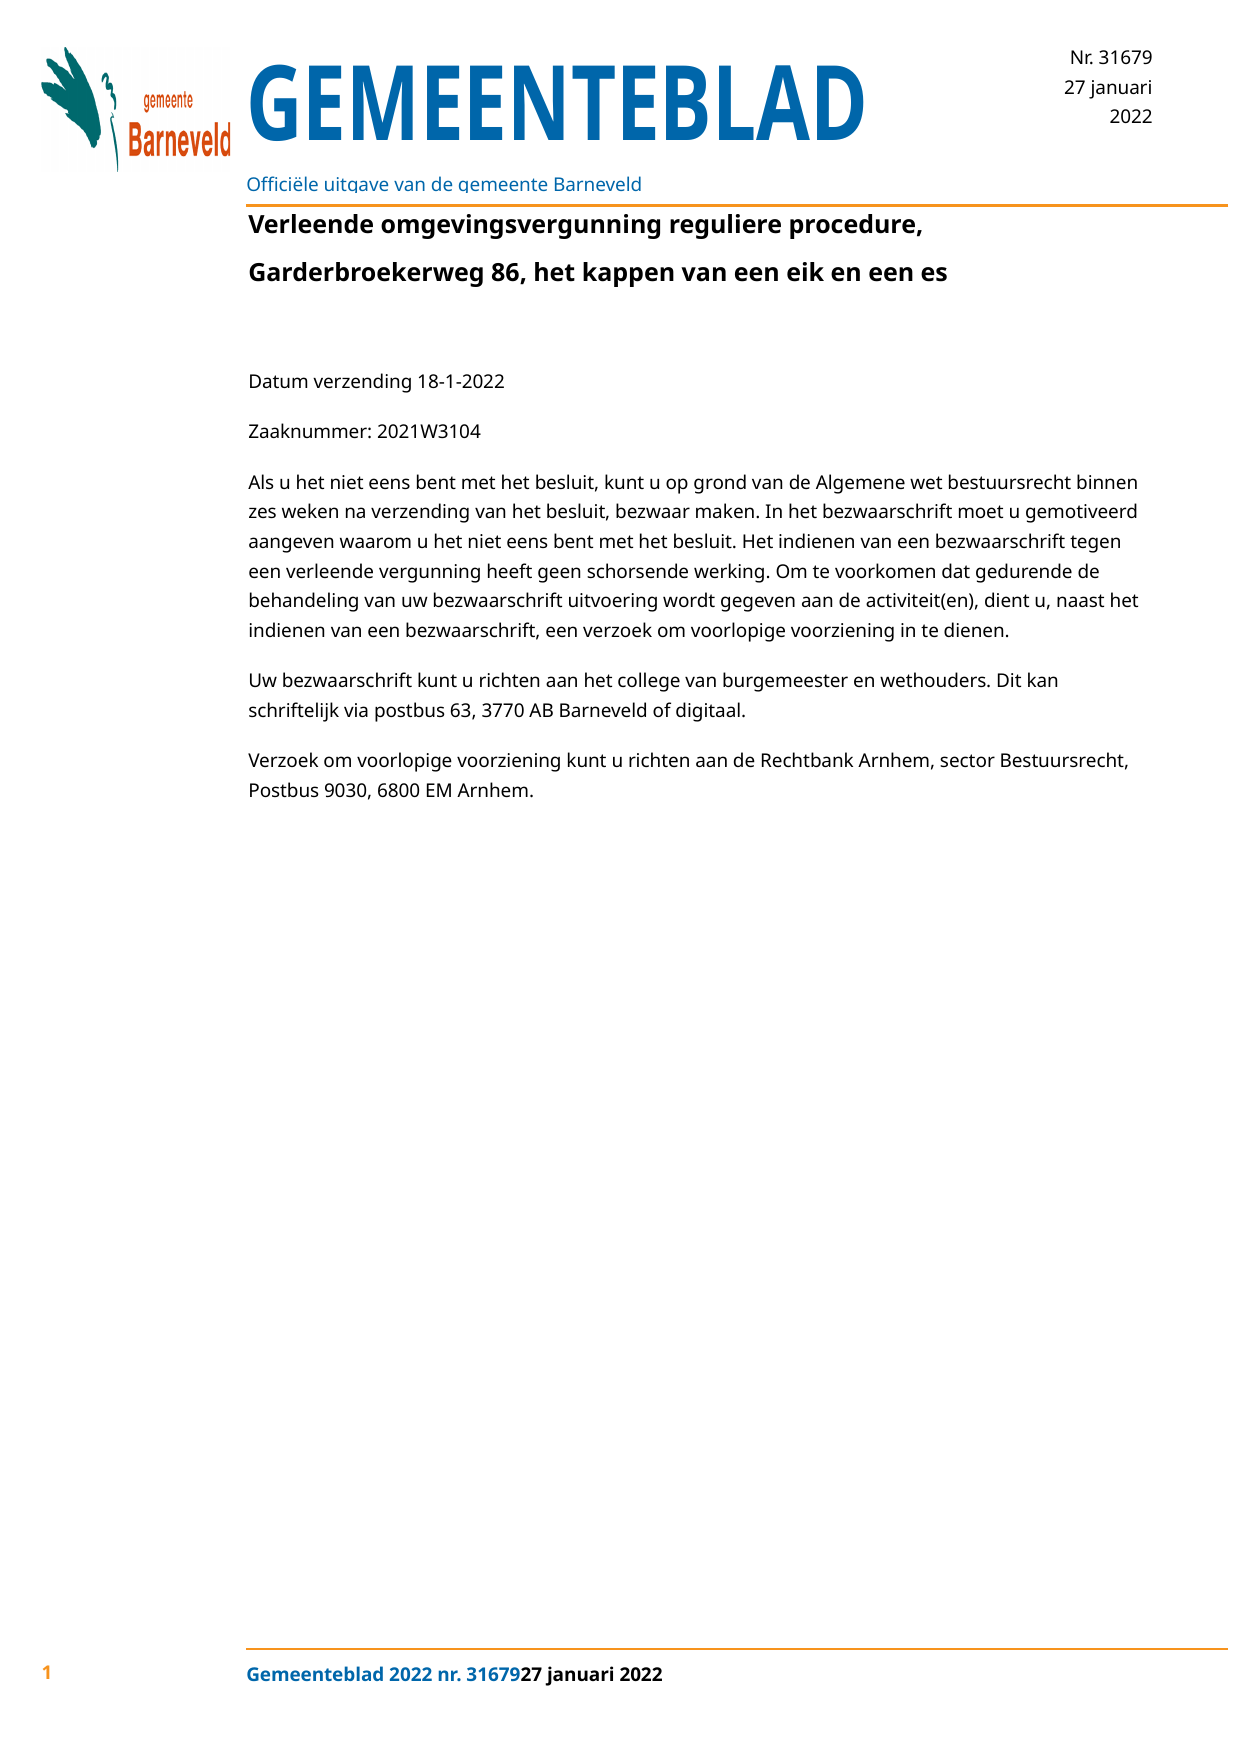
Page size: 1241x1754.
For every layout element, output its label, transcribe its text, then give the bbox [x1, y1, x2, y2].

text Datum verzending 18-1-2022 [248, 368, 1152, 394]
text Als u het niet eens bent met het besluit, kunt u op grond van de Algemene wet bestuursrecht binnen zes weken na verzending van het besluit, bezwaar maken. In het bezwaarschrift moet u gemotiveerd aangeven waarom u het niet eens bent met het besluit. Het indienen van een bezwaarschrift tegen een verleende vergunning heeft geen schorsende werking. Om te voorkomen dat gedurende de behandeling van uw bezwaarschrift uitvoering wordt gegeven aan de activiteit(en), dient u, naast het indienen van een bezwaarschrift, een verzoek om voorlopige voorziening in te dienen. [248, 469, 1152, 643]
text Verzoek om voorlopige voorziening kunt u richten aan de Rechtbank Arnhem, sector Bestuursrecht, Postbus 9030, 6800 EM Arnhem. [248, 747, 1152, 803]
text Zaaknummer: 2021W3104 [248, 419, 1152, 444]
picture [41, 47, 231, 172]
text Uw bezwaarschrift kunt u richten aan het college van burgemeester en wethouders. Dit kan schriftelijk via postbus 63, 3770 AB Barneveld of digitaal. [248, 667, 1152, 723]
text Verleende omgevingsvergunning reguliere procedure, Garderbroekerweg 86, het kappen van een eik en een es [248, 207, 1152, 288]
